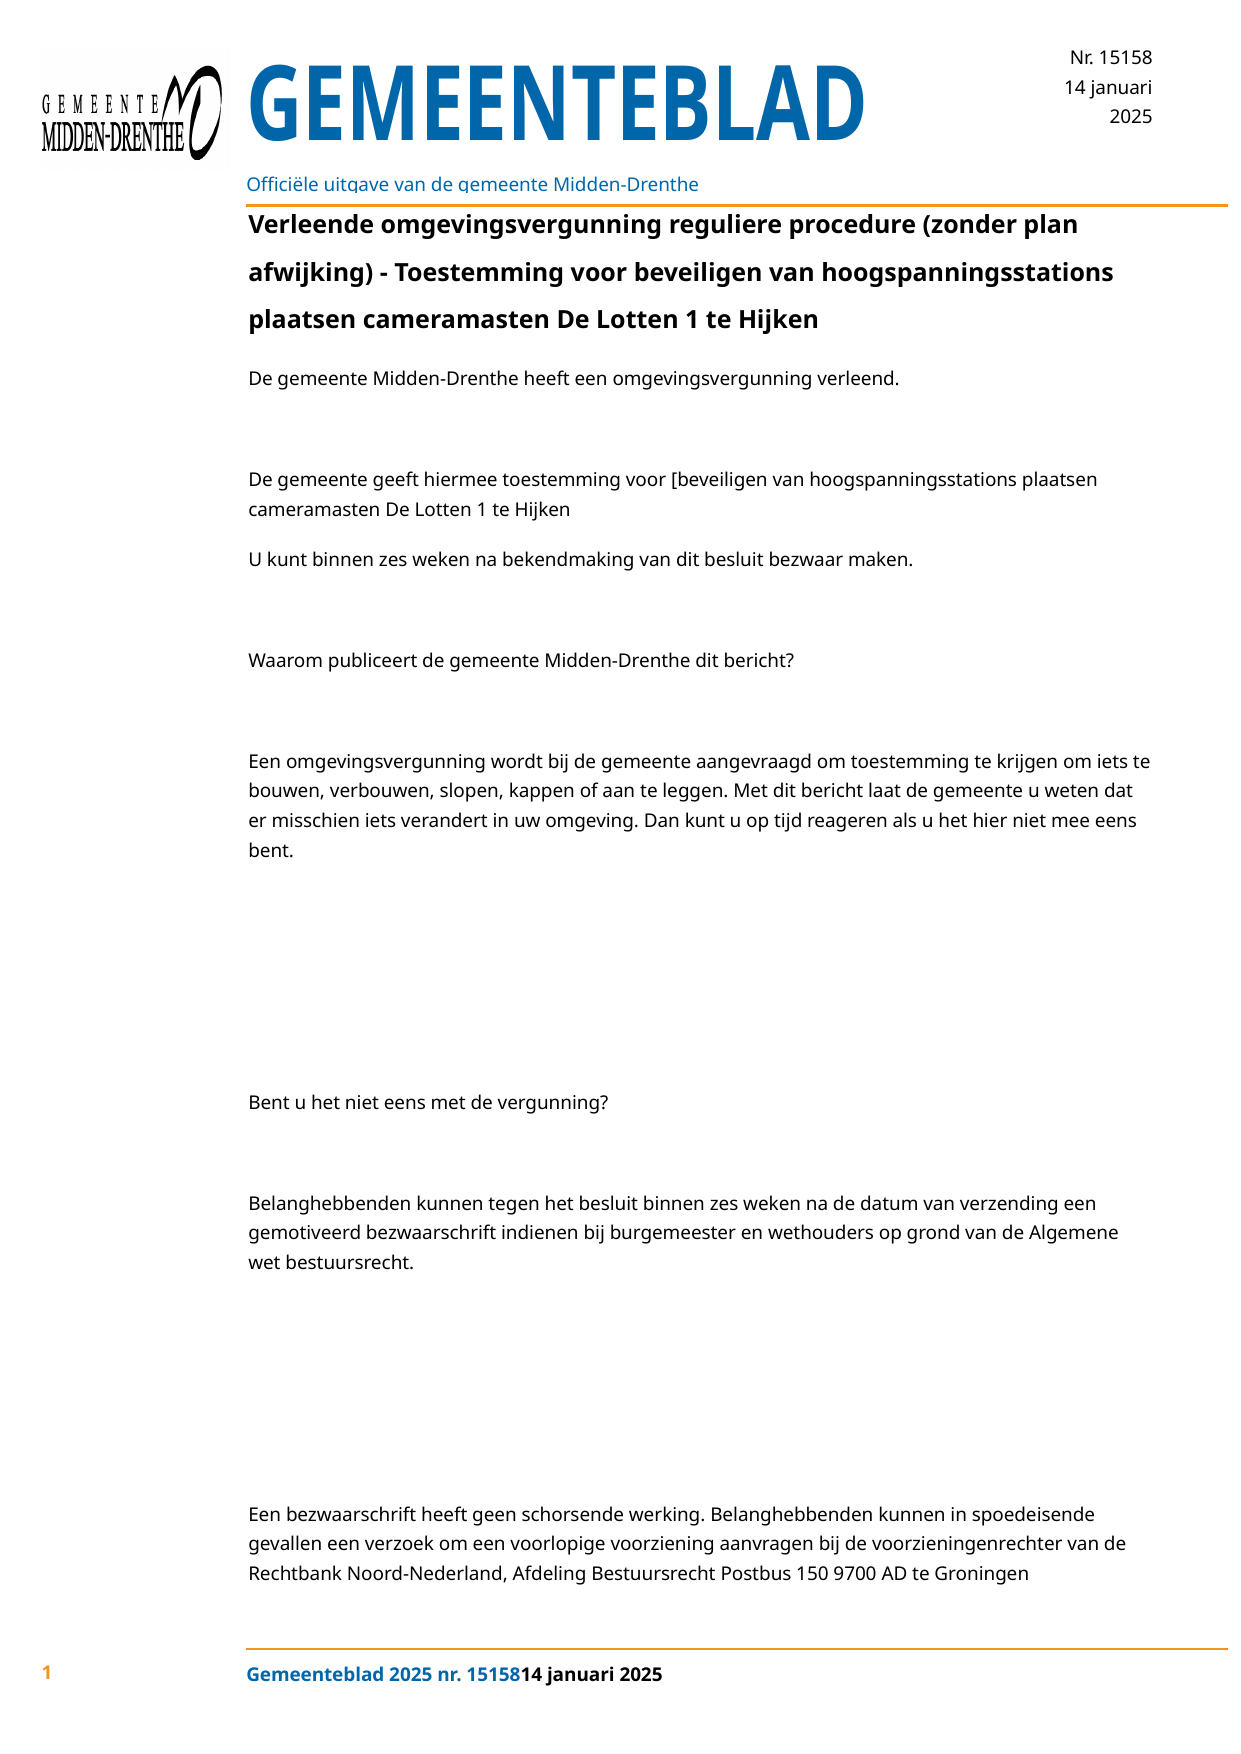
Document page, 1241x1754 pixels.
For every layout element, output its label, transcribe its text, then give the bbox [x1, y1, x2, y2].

text Een bezwaarschrift heeft geen schorsende werking. Belanghebbenden kunnen in spoedeisende gevallen een verzoek om een voorlopige voorziening aanvragen bij de voorzieningenrechter van de Rechtbank Noord-Nederland, Afdeling Bestuursrecht Postbus 150 9700 AD te Groningen [248, 1501, 1152, 1586]
text Waarom publiceert de gemeente Midden-Drenthe dit bericht? [248, 647, 1152, 673]
text De gemeente Midden-Drenthe heeft een omgevingsvergunning verleend. [248, 366, 1152, 391]
text Verleende omgevingsvergunning reguliere procedure (zonder plan afwijking) - Toestemming voor beveiligen van hoogspanningsstations plaatsen cameramasten De Lotten 1 te Hijken [248, 207, 1152, 336]
picture [41, 47, 231, 172]
text U kunt binnen zes weken na bekendmaking van dit besluit bezwaar maken. [248, 546, 1152, 572]
text Bent u het niet eens met de vergunning? [248, 1089, 1152, 1114]
text Een omgevingsvergunning wordt bij de gemeente aangevraagd om toestemming te krijgen om iets te bouwen, verbouwen, slopen, kappen of aan te leggen. Met dit bericht laat de gemeente u weten dat er misschien iets verandert in uw omgeving. Dan kunt u op tijd reageren als u het hier niet mee eens bent. [248, 748, 1152, 862]
text Belanghebbenden kunnen tegen het besluit binnen zes weken na de datum van verzending een gemotiveerd bezwaarschrift indienen bij burgemeester en wethouders op grond van de Algemene wet bestuursrecht. [248, 1190, 1152, 1274]
text De gemeente geeft hiermee toestemming voor [beveiligen van hoogspanningsstations plaatsen cameramasten De Lotten 1 te Hijken [248, 466, 1152, 522]
